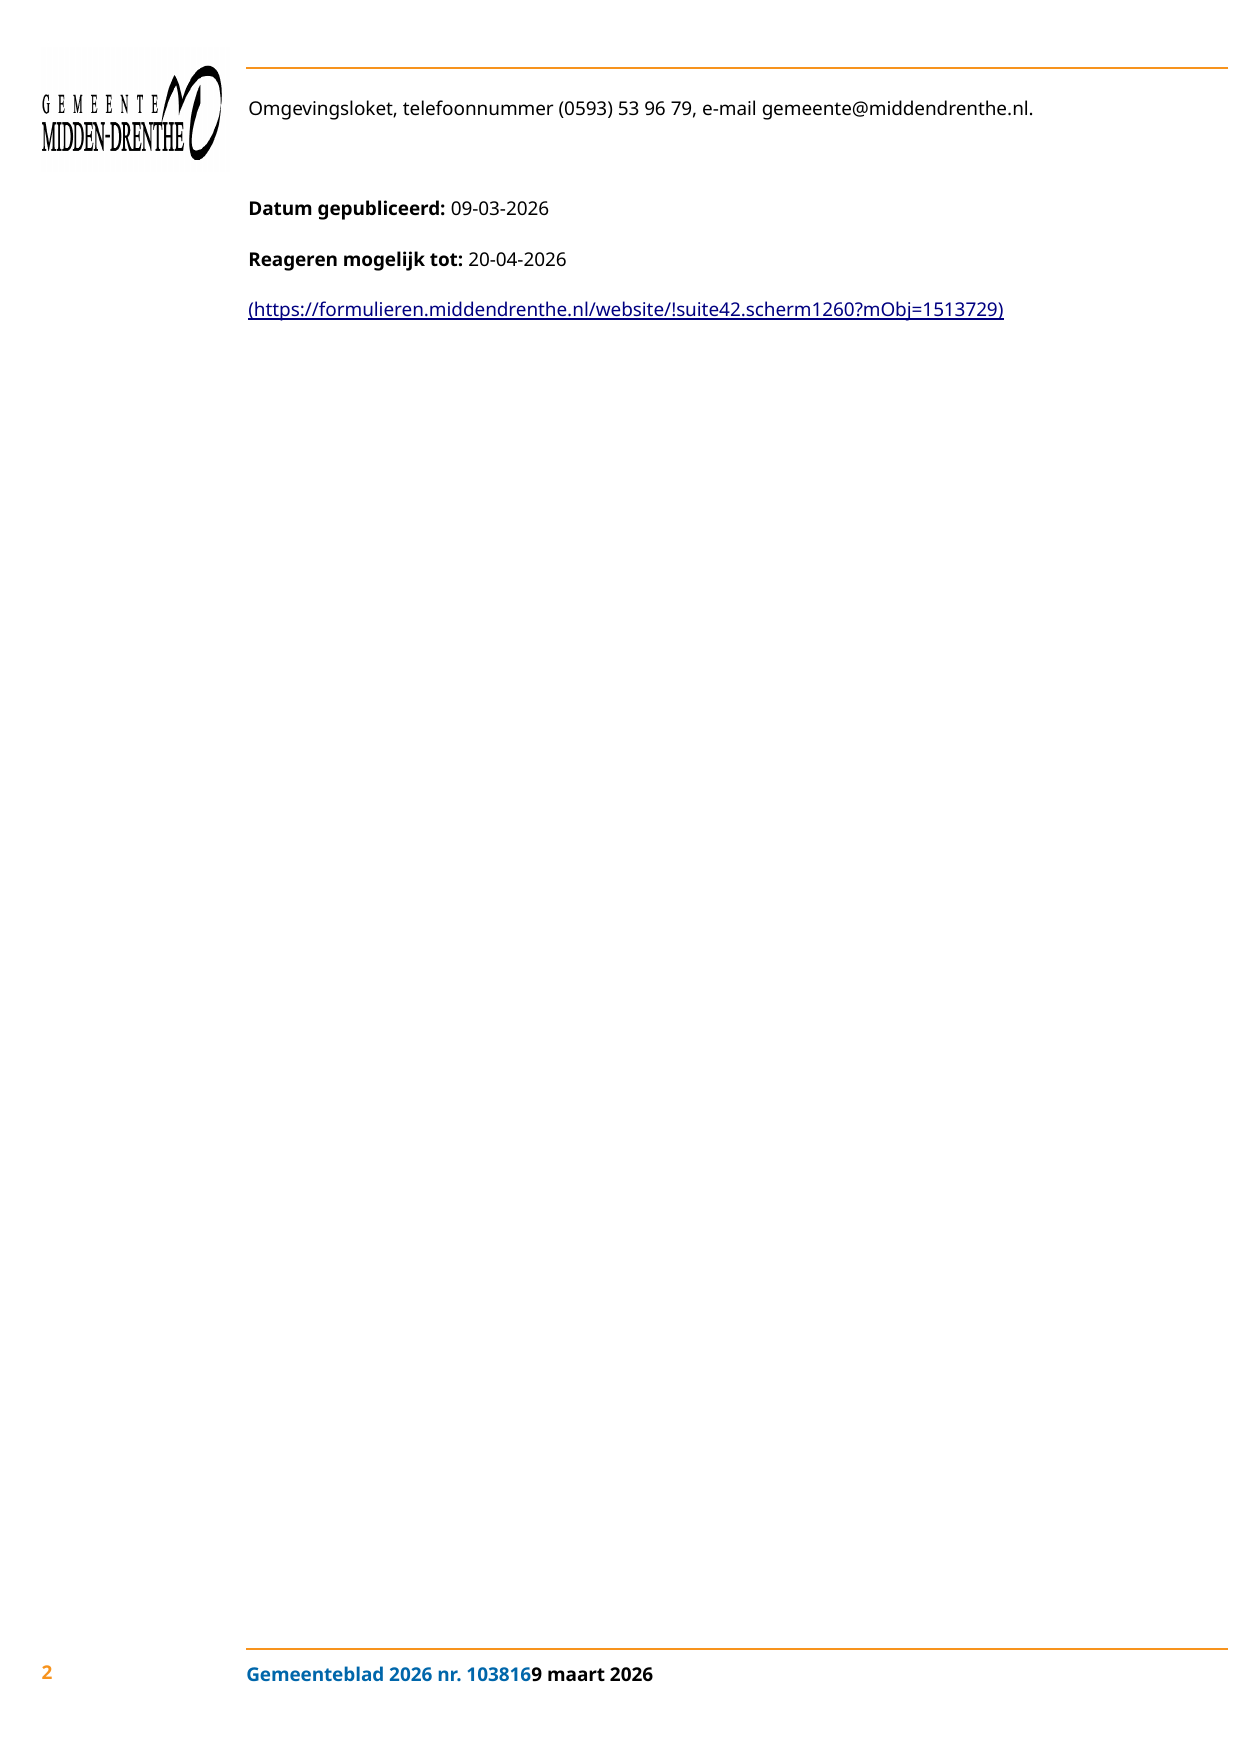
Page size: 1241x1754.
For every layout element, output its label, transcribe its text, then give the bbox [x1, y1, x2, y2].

text Datum gepubliceerd: 09-03-2026 [248, 196, 1152, 221]
text (https://formulieren.middendrenthe.nl/website/!suite42.scherm1260?mObj=1513729) [248, 296, 1152, 322]
text Reageren mogelijk tot: 20-04-2026 [248, 246, 1152, 272]
text Omgevingsloket, telefoonnummer (0593) 53 96 79, e-mail gemeente@middendrenthe.nl. [248, 95, 1152, 121]
picture [41, 47, 231, 172]
